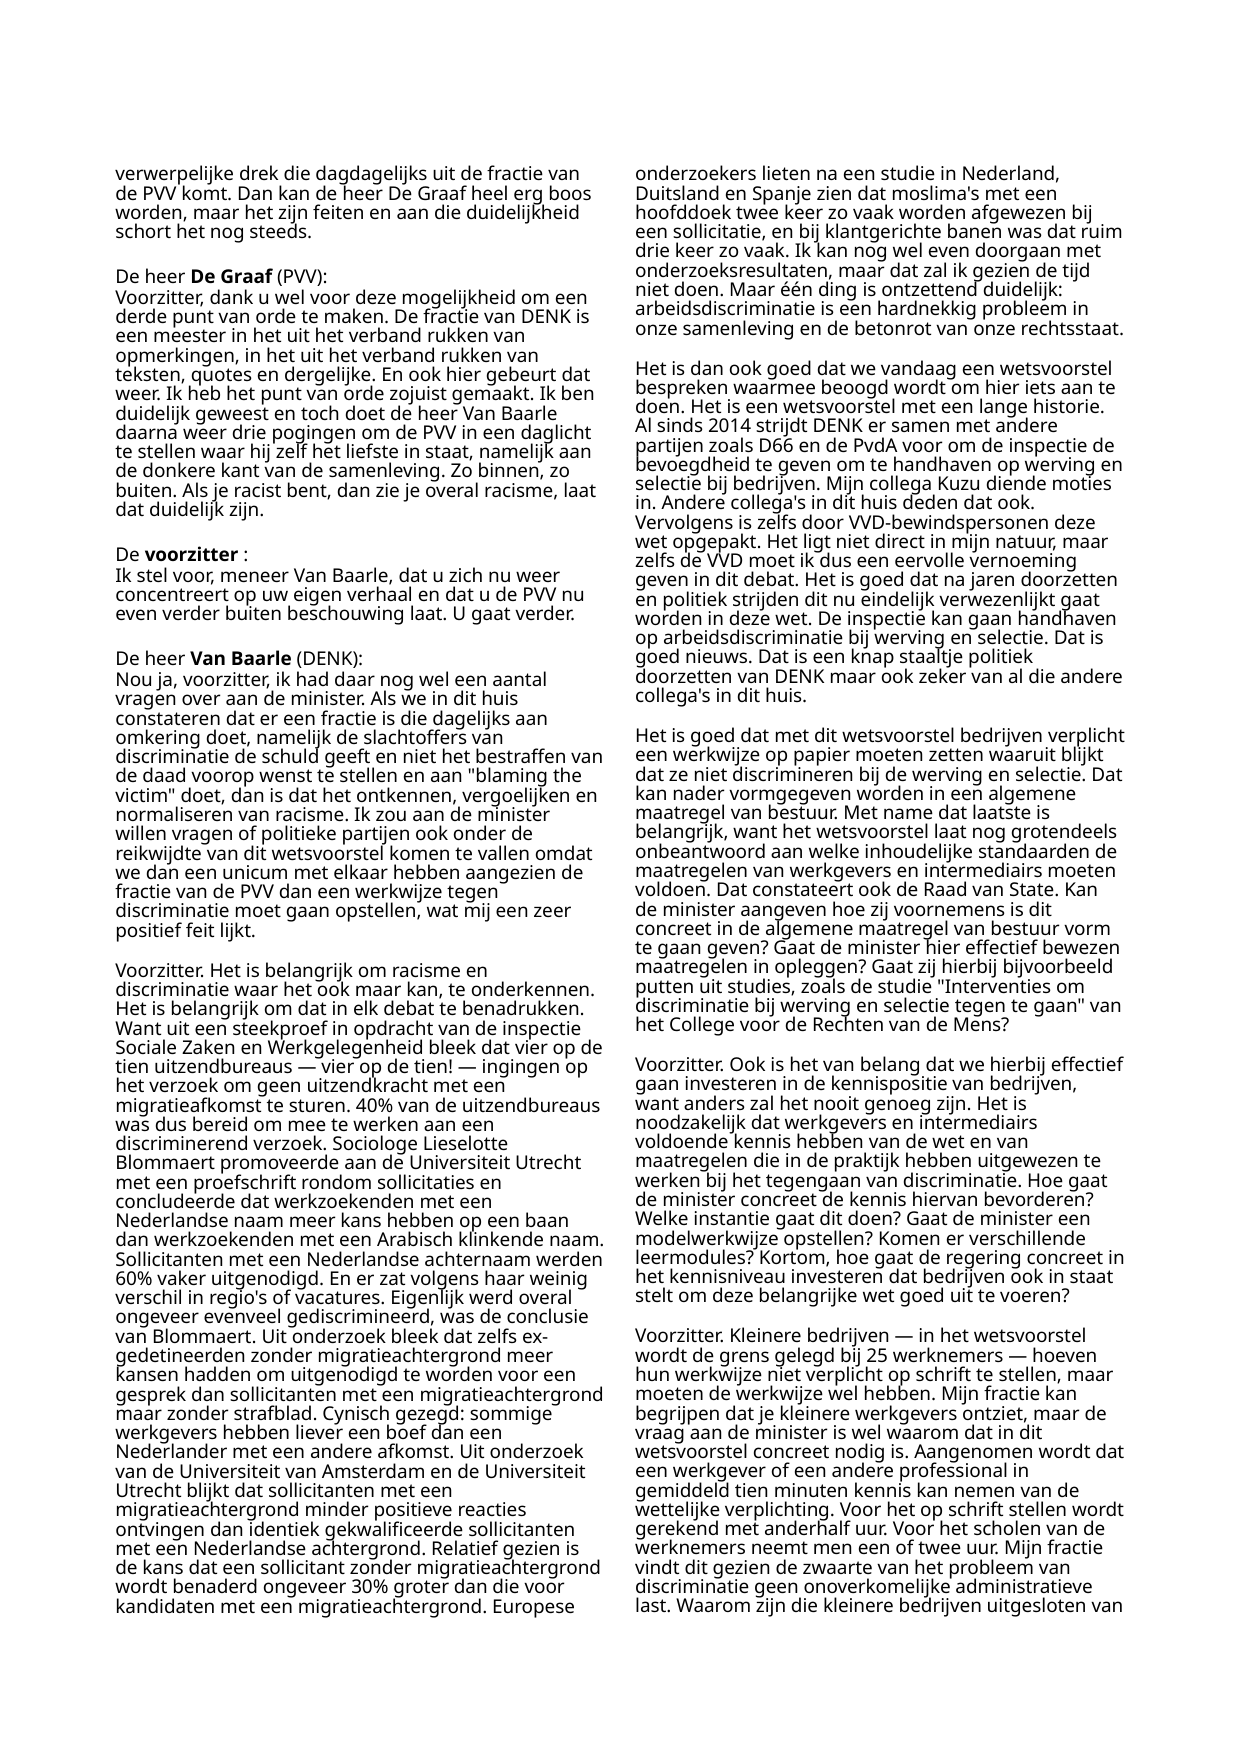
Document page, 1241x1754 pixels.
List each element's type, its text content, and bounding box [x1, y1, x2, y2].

text Voorzitter. Ook is het van belang dat we hierbij effectief gaan investeren in de kennispositie van bedrijven, want anders zal het nooit genoeg zijn. Het is noodzakelijk dat werkgevers en intermediairs voldoende kennis hebben van de wet en van maatregelen die in de praktijk hebben uitgewezen te werken bij het tegengaan van discriminatie. Hoe gaat de minister concreet de kennis hiervan bevorderen? Welke instantie gaat dit doen? Gaat de minister een modelwerkwijze opstellen? Komen er verschillende leermodules? Kortom, hoe gaat de regering concreet in het kennisniveau investeren dat bedrijven ook in staat stelt om deze belangrijke wet goed uit te voeren? [635, 1056, 1125, 1307]
text Voorzitter. Kleinere bedrijven — in het wetsvoorstel wordt de grens gelegd bij 25 werknemers — hoeven hun werkwijze niet verplicht op schrift te stellen, maar moeten de werkwijze wel hebben. Mijn fractie kan begrijpen dat je kleinere werkgevers ontziet, maar de vraag aan de minister is wel waarom dat in dit wetsvoorstel concreet nodig is. Aangenomen wordt dat een werkgever of een andere professional in gemiddeld tien minuten kennis kan nemen van de wettelijke verplichting. Voor het op schrift stellen wordt gerekend met anderhalf uur. Voor het scholen van de werknemers neemt men een of twee uur. Mijn fractie vindt dit gezien de zwaarte van het probleem van discriminatie geen onoverkomelijke administratieve last. Waarom zijn die kleinere bedrijven uitgesloten van [635, 1327, 1125, 1616]
text verwerpelijke drek die dagdagelijks uit de fractie van de PVV komt. Dan kan de heer De Graaf heel erg boos worden, maar het zijn feiten en aan die duidelijkheid schort het nog steeds. [115, 165, 605, 242]
text Voorzitter. Het is belangrijk om racisme en discriminatie waar het ook maar kan, te onderkennen. Het is belangrijk om dat in elk debat te benadrukken. Want uit een steekproef in opdracht van de inspectie Sociale Zaken en Werkgelegenheid bleek dat vier op de tien uitzendbureaus — vier op de tien! — ingingen op het verzoek om geen uitzendkracht met een migratieafkomst te sturen. 40% van de uitzendbureaus was dus bereid om mee te werken aan een discriminerend verzoek. Sociologe Lieselotte Blommaert promoveerde aan de Universiteit Utrecht met een proefschrift rondom sollicitaties en concludeerde dat werkzoekenden met een Nederlandse naam meer kans hebben op een baan dan werkzoekenden met een Arabisch klinkende naam. Sollicitanten met een Nederlandse achternaam werden 60% vaker uitgenodigd. En er zat volgens haar weinig verschil in regio's of vacatures. Eigenlijk werd overal ongeveer evenveel gediscrimineerd, was de conclusie van Blommaert. Uit onderzoek bleek dat zelfs ex-gedetineerden zonder migratieachtergrond meer kansen hadden om uitgenodigd te worden voor een gesprek dan sollicitanten met een migratieachtergrond maar zonder strafblad. Cynisch gezegd: sommige werkgevers hebben liever een boef dan een Nederlander met een andere afkomst. Uit onderzoek van de Universiteit van Amsterdam en de Universiteit Utrecht blijkt dat sollicitanten met een migratieachtergrond minder positieve reacties ontvingen dan identiek gekwalificeerde sollicitanten met een Nederlandse achtergrond. Relatief gezien is de kans dat een sollicitant zonder migratieachtergrond wordt benaderd ongeveer 30% groter dan die voor kandidaten met een migratieachtergrond. Europese [115, 962, 605, 1617]
text De heer Van Baarle (DENK): [115, 645, 605, 671]
text Het is goed dat met dit wetsvoorstel bedrijven verplicht een werkwijze op papier moeten zetten waaruit blijkt dat ze niet discrimineren bij de werving en selectie. Dat kan nader vormgegeven worden in een algemene maatregel van bestuur. Met name dat laatste is belangrijk, want het wetsvoorstel laat nog grotendeels onbeantwoord aan welke inhoudelijke standaarden de maatregelen van werkgevers en intermediairs moeten voldoen. Dat constateert ook de Raad van State. Kan de minister aangeven hoe zij voornemens is dit concreet in de algemene maatregel van bestuur vorm te gaan geven? Gaat de minister hier effectief bewezen maatregelen in opleggen? Gaat zij hierbij bijvoorbeeld putten uit studies, zoals de studie "Interventies om discriminatie bij werving en selectie tegen te gaan" van het College voor de Rechten van de Mens? [635, 727, 1125, 1035]
text Ik stel voor, meneer Van Baarle, dat u zich nu weer concentreert op uw eigen verhaal en dat u de PVV nu even verder buiten beschouwing laat. U gaat verder. [115, 567, 605, 624]
text Nou ja, voorzitter, ik had daar nog wel een aantal vragen over aan de minister. Als we in dit huis constateren dat er een fractie is die dagelijks aan omkering doet, namelijk de slachtoffers van discriminatie de schuld geeft en niet het bestraffen van de daad voorop wenst te stellen en aan "blaming the victim" doet, dan is dat het ontkennen, vergoelijken en normaliseren van racisme. Ik zou aan de minister willen vragen of politieke partijen ook onder de reikwijdte van dit wetsvoorstel komen te vallen omdat we dan een unicum met elkaar hebben aangezien de fractie van de PVV dan een werkwijze tegen discriminatie moet gaan opstellen, wat mij een zeer positief feit lijkt. [115, 671, 605, 941]
text De heer De Graaf (PVV): [115, 263, 605, 289]
text Het is dan ook goed dat we vandaag een wetsvoorstel bespreken waarmee beoogd wordt om hier iets aan te doen. Het is een wetsvoorstel met een lange historie. Al sinds 2014 strijdt DENK er samen met andere partijen zoals D66 en de PvdA voor om de inspectie de bevoegdheid te geven om te handhaven op werving en selectie bij bedrijven. Mijn collega Kuzu diende moties in. Andere collega's in dit huis deden dat ook. Vervolgens is zelfs door VVD-bewindspersonen deze wet opgepakt. Het ligt niet direct in mijn natuur, maar zelfs de VVD moet ik dus een eervolle vernoeming geven in dit debat. Het is goed dat na jaren doorzetten en politiek strijden dit nu eindelijk verwezenlijkt gaat worden in deze wet. De inspectie kan gaan handhaven op arbeidsdiscriminatie bij werving en selectie. Dat is goed nieuws. Dat is een knap staaltje politiek doorzetten van DENK maar ook zeker van al die andere collega's in dit huis. [635, 359, 1125, 706]
text Voorzitter, dank u wel voor deze mogelijkheid om een derde punt van orde te maken. De fractie van DENK is een meester in het uit het verband rukken van opmerkingen, in het uit het verband rukken van teksten, quotes en dergelijke. En ook hier gebeurt dat weer. Ik heb het punt van orde zojuist gemaakt. Ik ben duidelijk geweest en toch doet de heer Van Baarle daarna weer drie pogingen om de PVV in een daglicht te stellen waar hij zelf het liefste in staat, namelijk aan de donkere kant van de samenleving. Zo binnen, zo buiten. Als je racist bent, dan zie je overal racisme, laat dat duidelijk zijn. [115, 289, 605, 520]
text De voorzitter : [115, 541, 605, 567]
text onderzoekers lieten na een studie in Nederland, Duitsland en Spanje zien dat moslima's met een hoofddoek twee keer zo vaak worden afgewezen bij een sollicitatie, en bij klantgerichte banen was dat ruim drie keer zo vaak. Ik kan nog wel even doorgaan met onderzoeksresultaten, maar dat zal ik gezien de tijd niet doen. Maar één ding is ontzettend duidelijk: arbeidsdiscriminatie is een hardnekkig probleem in onze samenleving en de betonrot van onze rechtsstaat. [635, 165, 1125, 339]
